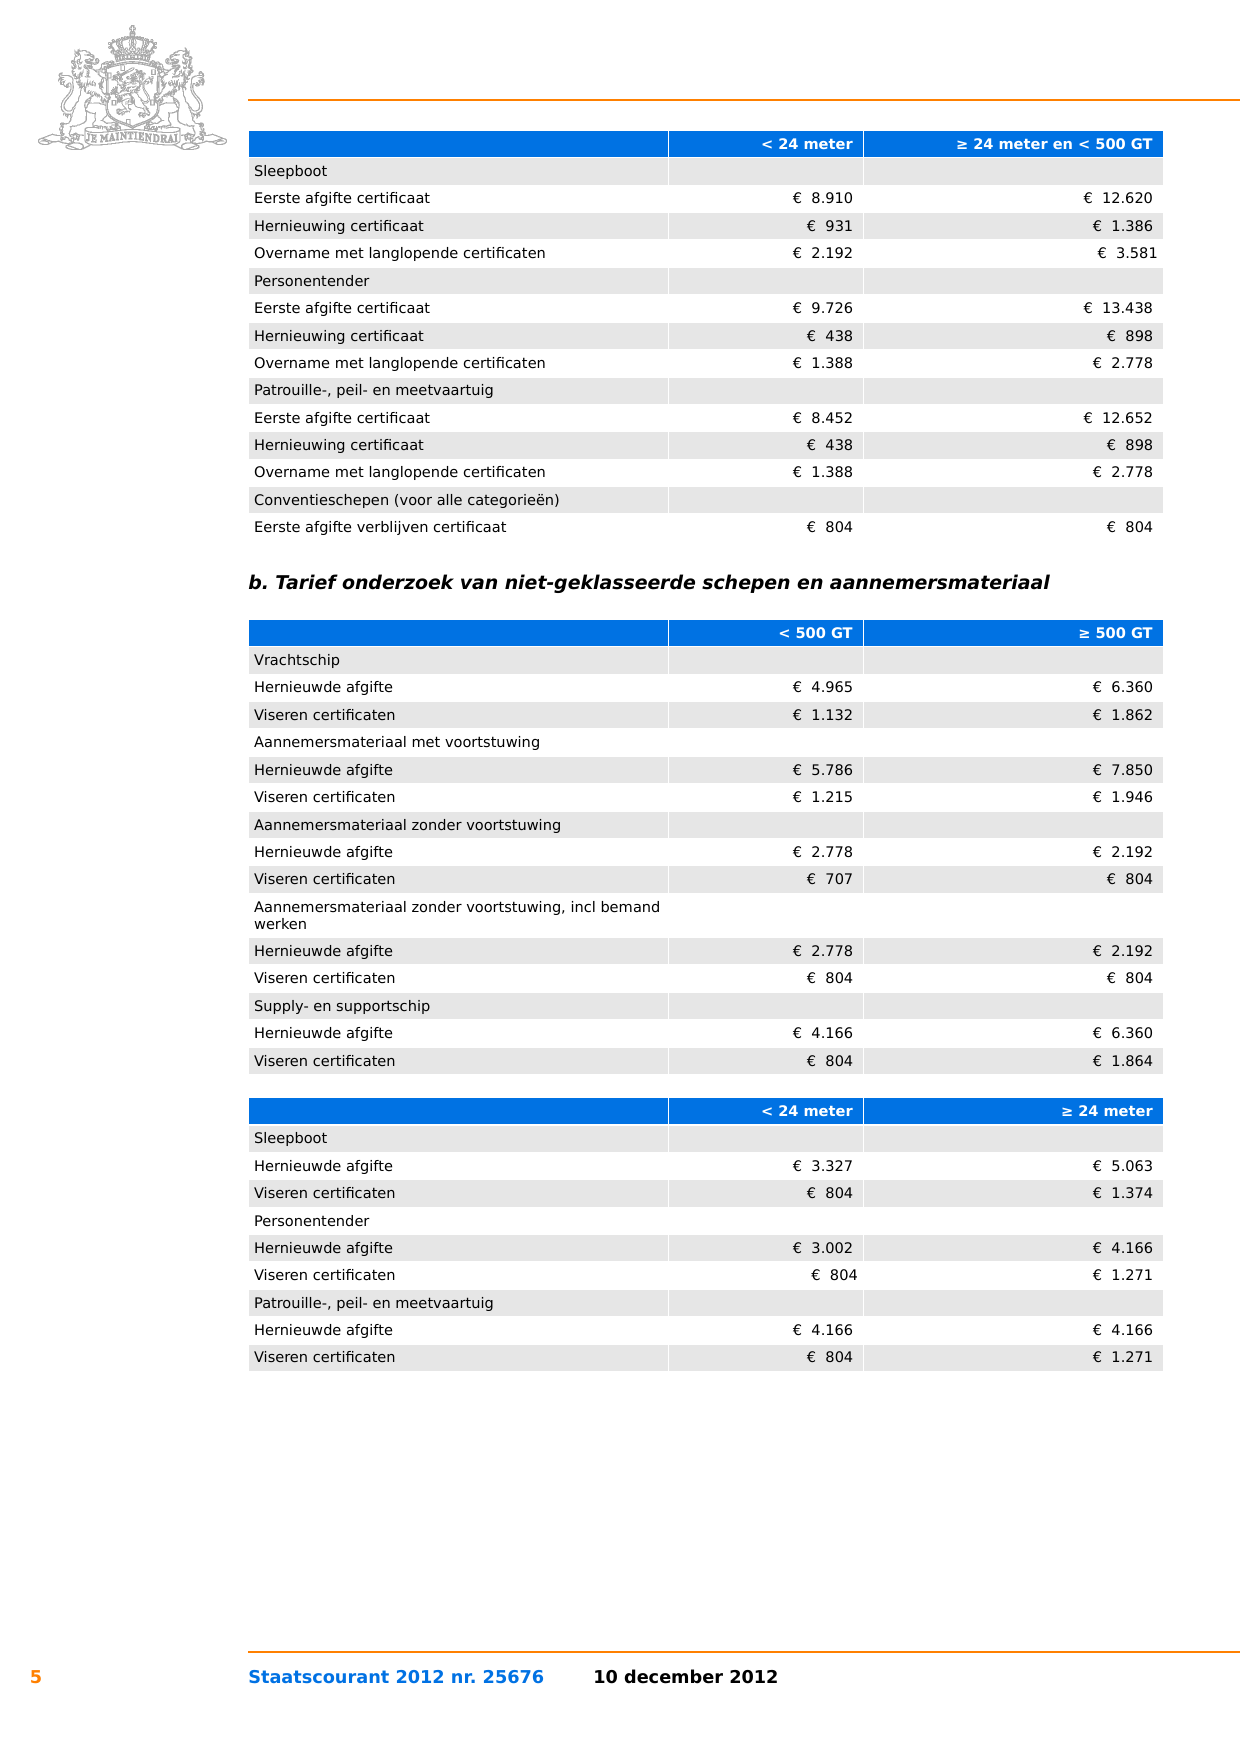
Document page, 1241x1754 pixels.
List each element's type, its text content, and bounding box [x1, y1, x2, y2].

table_cell € 1.862 [864, 702, 1163, 728]
table_cell € 5.786 [669, 757, 863, 783]
table_header < 24 meter [669, 1098, 863, 1124]
table_cell [864, 1126, 1163, 1152]
picture [38, 25, 227, 150]
subtitle b. Tarief onderzoek van niet-geklasseerde schepen en aannemersmateriaal [248, 572, 1163, 594]
table_cell Eerste afgifte certificaat [249, 405, 668, 431]
table_cell Aannemersmateriaal zonder voortstuwing, incl bemand werken [249, 894, 668, 937]
table_header ≥ 24 meter en < 500 GT [864, 131, 1163, 157]
table_cell Supply- en supportschip [249, 993, 668, 1019]
table_cell € 3.002 [669, 1235, 863, 1261]
table_cell € 438 [669, 432, 863, 459]
table_cell [669, 730, 863, 756]
table_header [249, 131, 668, 157]
table_cell Patrouille-, peil- en meetvaartuig [249, 1290, 668, 1316]
table_cell € 804 [669, 1345, 863, 1371]
table_cell Overname met langlopende certificaten [249, 460, 668, 486]
table_cell Hernieuwde afgifte [249, 1020, 668, 1047]
table_cell € 4.166 [669, 1020, 863, 1047]
table_cell € 4.166 [864, 1235, 1163, 1261]
table_cell [864, 268, 1163, 294]
table_cell [864, 812, 1163, 838]
table_cell Eerste afgifte certificaat [249, 186, 668, 212]
table_header < 24 meter [669, 131, 863, 157]
table_cell € 7.850 [864, 757, 1163, 783]
table_cell € 4.965 [669, 675, 863, 701]
table_cell [864, 730, 1163, 756]
table_cell Sleepboot [249, 1126, 668, 1152]
table_cell Sleepboot [249, 158, 668, 185]
table_cell € 804 [864, 866, 1163, 893]
table_cell € 6.360 [864, 1020, 1163, 1047]
table_cell € 804 [669, 1180, 863, 1207]
table_cell [864, 487, 1163, 513]
table_cell Patrouille-, peil- en meetvaartuig [249, 378, 668, 404]
table_cell Hernieuwde afgifte [249, 938, 668, 964]
table_cell [864, 894, 1163, 937]
table_cell [669, 1290, 863, 1316]
table_cell € 9.726 [669, 295, 863, 322]
table_cell [864, 993, 1163, 1019]
table_cell Hernieuwde afgifte [249, 1235, 668, 1261]
table_cell Hernieuwde afgifte [249, 839, 668, 865]
table_cell € 4.166 [669, 1317, 863, 1344]
table_cell Hernieuwde afgifte [249, 757, 668, 783]
table_cell € 1.271 [864, 1263, 1163, 1289]
table_cell Hernieuwing certificaat [249, 323, 668, 349]
table_cell € 3.327 [669, 1153, 863, 1179]
table_cell € 12.652 [864, 405, 1163, 431]
table_cell Hernieuwde afgifte [249, 675, 668, 701]
table_cell [669, 1126, 863, 1152]
table_cell Eerste afgifte certificaat [249, 295, 668, 322]
table_cell € 1.271 [864, 1345, 1163, 1371]
table_header ≥ 24 meter [864, 1098, 1163, 1124]
table_cell [669, 378, 863, 404]
table_cell € 3.581 [864, 241, 1163, 267]
table_cell € 5.063 [864, 1153, 1163, 1179]
table_cell Viseren certificaten [249, 784, 668, 811]
table_cell [669, 268, 863, 294]
table_cell [669, 894, 863, 937]
table_cell € 898 [864, 432, 1163, 459]
table_cell € 2.192 [864, 938, 1163, 964]
table_cell € 2.778 [669, 839, 863, 865]
table_cell Viseren certificaten [249, 1180, 668, 1207]
table_cell Hernieuwing certificaat [249, 432, 668, 459]
table_cell € 1.388 [669, 460, 863, 486]
table_cell € 1.946 [864, 784, 1163, 811]
table_cell € 804 [864, 966, 1163, 992]
table_cell € 1.374 [864, 1180, 1163, 1207]
table_cell Viseren certificaten [249, 1263, 668, 1289]
table_cell € 1.386 [864, 213, 1163, 239]
table_cell € 2.778 [864, 460, 1163, 486]
table_header [249, 620, 668, 646]
table_cell [669, 158, 863, 185]
table_cell € 931 [669, 213, 863, 239]
table_cell Personentender [249, 268, 668, 294]
table_cell Hernieuwing certificaat [249, 213, 668, 239]
table_cell € 8.452 [669, 405, 863, 431]
table_cell € 804 [669, 1263, 863, 1289]
table_cell € 1.215 [669, 784, 863, 811]
table_header [249, 1098, 668, 1124]
table_cell € 804 [669, 966, 863, 992]
table_header < 500 GT [669, 620, 863, 646]
table_cell € 707 [669, 866, 863, 893]
table_cell Aannemersmateriaal zonder voortstuwing [249, 812, 668, 838]
table_cell [669, 487, 863, 513]
table_cell € 2.778 [864, 350, 1163, 376]
table_cell € 12.620 [864, 186, 1163, 212]
table_cell Personentender [249, 1208, 668, 1234]
table_cell € 2.192 [864, 839, 1163, 865]
table_cell € 804 [669, 515, 863, 541]
table_cell Conventieschepen (voor alle categorieën) [249, 487, 668, 513]
table_cell [864, 378, 1163, 404]
table_cell € 13.438 [864, 295, 1163, 322]
table_cell € 438 [669, 323, 863, 349]
table_cell € 2.192 [669, 241, 863, 267]
table_cell Viseren certificaten [249, 866, 668, 893]
table_cell € 804 [864, 515, 1163, 541]
table_cell € 4.166 [864, 1317, 1163, 1344]
table_cell € 804 [669, 1048, 863, 1074]
table_cell € 1.132 [669, 702, 863, 728]
table_cell [669, 1208, 863, 1234]
table_cell € 2.778 [669, 938, 863, 964]
table_cell Viseren certificaten [249, 702, 668, 728]
table_cell € 6.360 [864, 675, 1163, 701]
table_cell Vrachtschip [249, 647, 668, 674]
table_cell Overname met langlopende certificaten [249, 241, 668, 267]
table_cell [864, 647, 1163, 674]
table_cell € 1.864 [864, 1048, 1163, 1074]
table_cell € 1.388 [669, 350, 863, 376]
table_cell Hernieuwde afgifte [249, 1153, 668, 1179]
table_cell [864, 158, 1163, 185]
table_cell Viseren certificaten [249, 1048, 668, 1074]
table_cell [669, 993, 863, 1019]
table_cell [669, 647, 863, 674]
table_header ≥ 500 GT [864, 620, 1163, 646]
table_cell Hernieuwde afgifte [249, 1317, 668, 1344]
table_cell € 8.910 [669, 186, 863, 212]
table_cell € 898 [864, 323, 1163, 349]
table_cell Viseren certificaten [249, 966, 668, 992]
table_cell [669, 812, 863, 838]
table_cell Viseren certificaten [249, 1345, 668, 1371]
table_cell [864, 1290, 1163, 1316]
table_cell [864, 1208, 1163, 1234]
table_cell Overname met langlopende certificaten [249, 350, 668, 376]
table_cell Eerste afgifte verblijven certificaat [249, 515, 668, 541]
table_cell Aannemersmateriaal met voortstuwing [249, 730, 668, 756]
